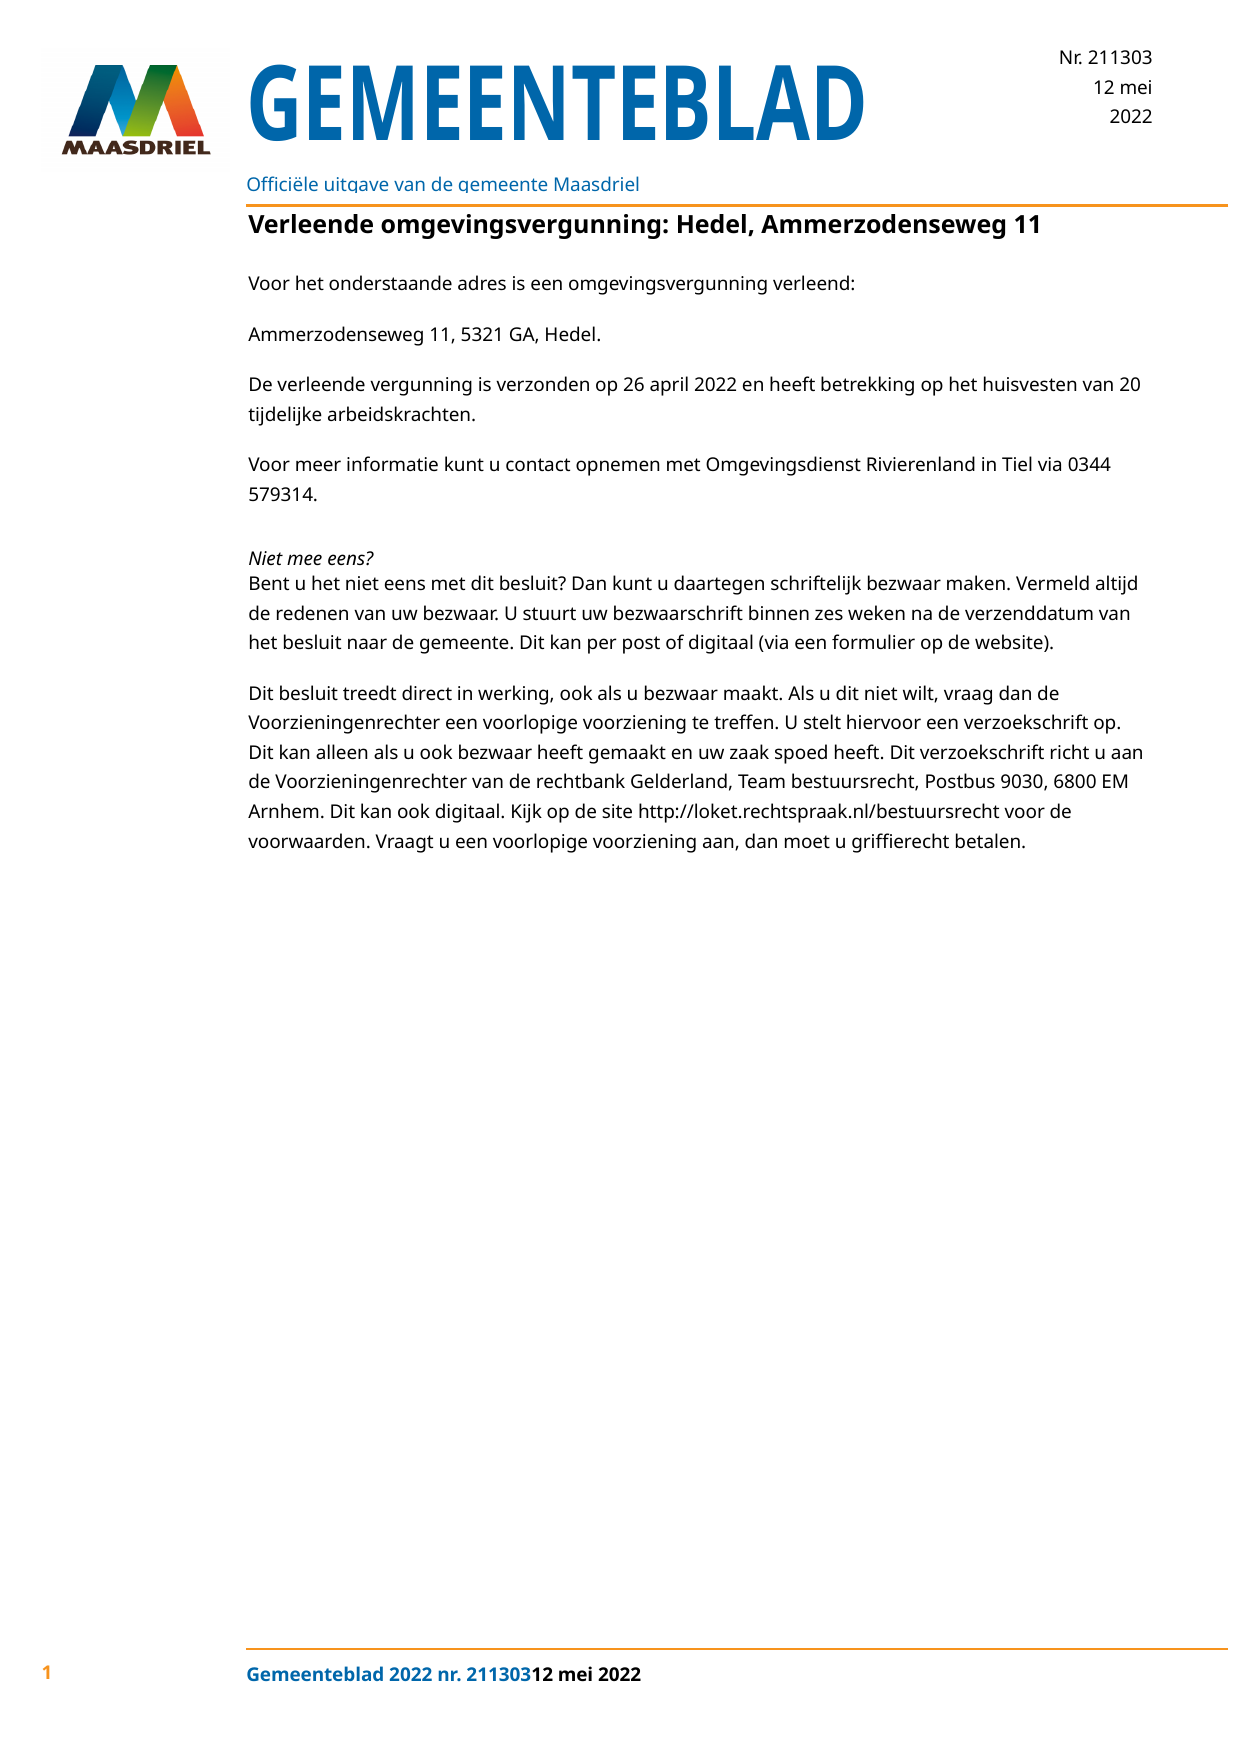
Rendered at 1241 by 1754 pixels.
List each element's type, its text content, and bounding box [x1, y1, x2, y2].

text Bent u het niet eens met dit besluit? Dan kunt u daartegen schriftelijk bezwaar maken. Vermeld altijd de redenen van uw bezwaar. U stuurt uw bezwaarschrift binnen zes weken na de verzenddatum van het besluit naar de gemeente. Dit kan per post of digitaal (via een formulier op de website). [248, 570, 1152, 655]
text Verleende omgevingsvergunning: Hedel, Ammerzodenseweg 11 [248, 207, 1152, 241]
text De verleende vergunning is verzonden op 26 april 2022 en heeft betrekking op het huisvesten van 20 tijdelijke arbeidskrachten. [248, 371, 1152, 426]
text Voor meer informatie kunt u contact opnemen met Omgevingsdienst Rivierenland in Tiel via 0344 579314. [248, 451, 1152, 506]
text Ammerzodenseweg 11, 5321 GA, Hedel. [248, 321, 1152, 346]
picture [41, 47, 231, 172]
text Voor het onderstaande adres is een omgevingsvergunning verleend: [248, 270, 1152, 296]
text Niet mee eens? [248, 545, 1152, 570]
text Dit besluit treedt direct in werking, ook als u bezwaar maakt. Als u dit niet wilt, vraag dan de Voorzieningenrechter een voorlopige voorziening te treffen. U stelt hiervoor een verzoekschrift op. Dit kan alleen als u ook bezwaar heeft gemaakt en uw zaak spoed heeft. Dit verzoekschrift richt u aan de Voorzieningenrechter van de rechtbank Gelderland, Team bestuursrecht, Postbus 9030, 6800 EM Arnhem. Dit kan ook digitaal. Kijk op de site http://loket.rechtspraak.nl/bestuursrecht voor de voorwaarden. Vraagt u een voorlopige voorziening aan, dan moet u griffierecht betalen. [248, 680, 1152, 854]
